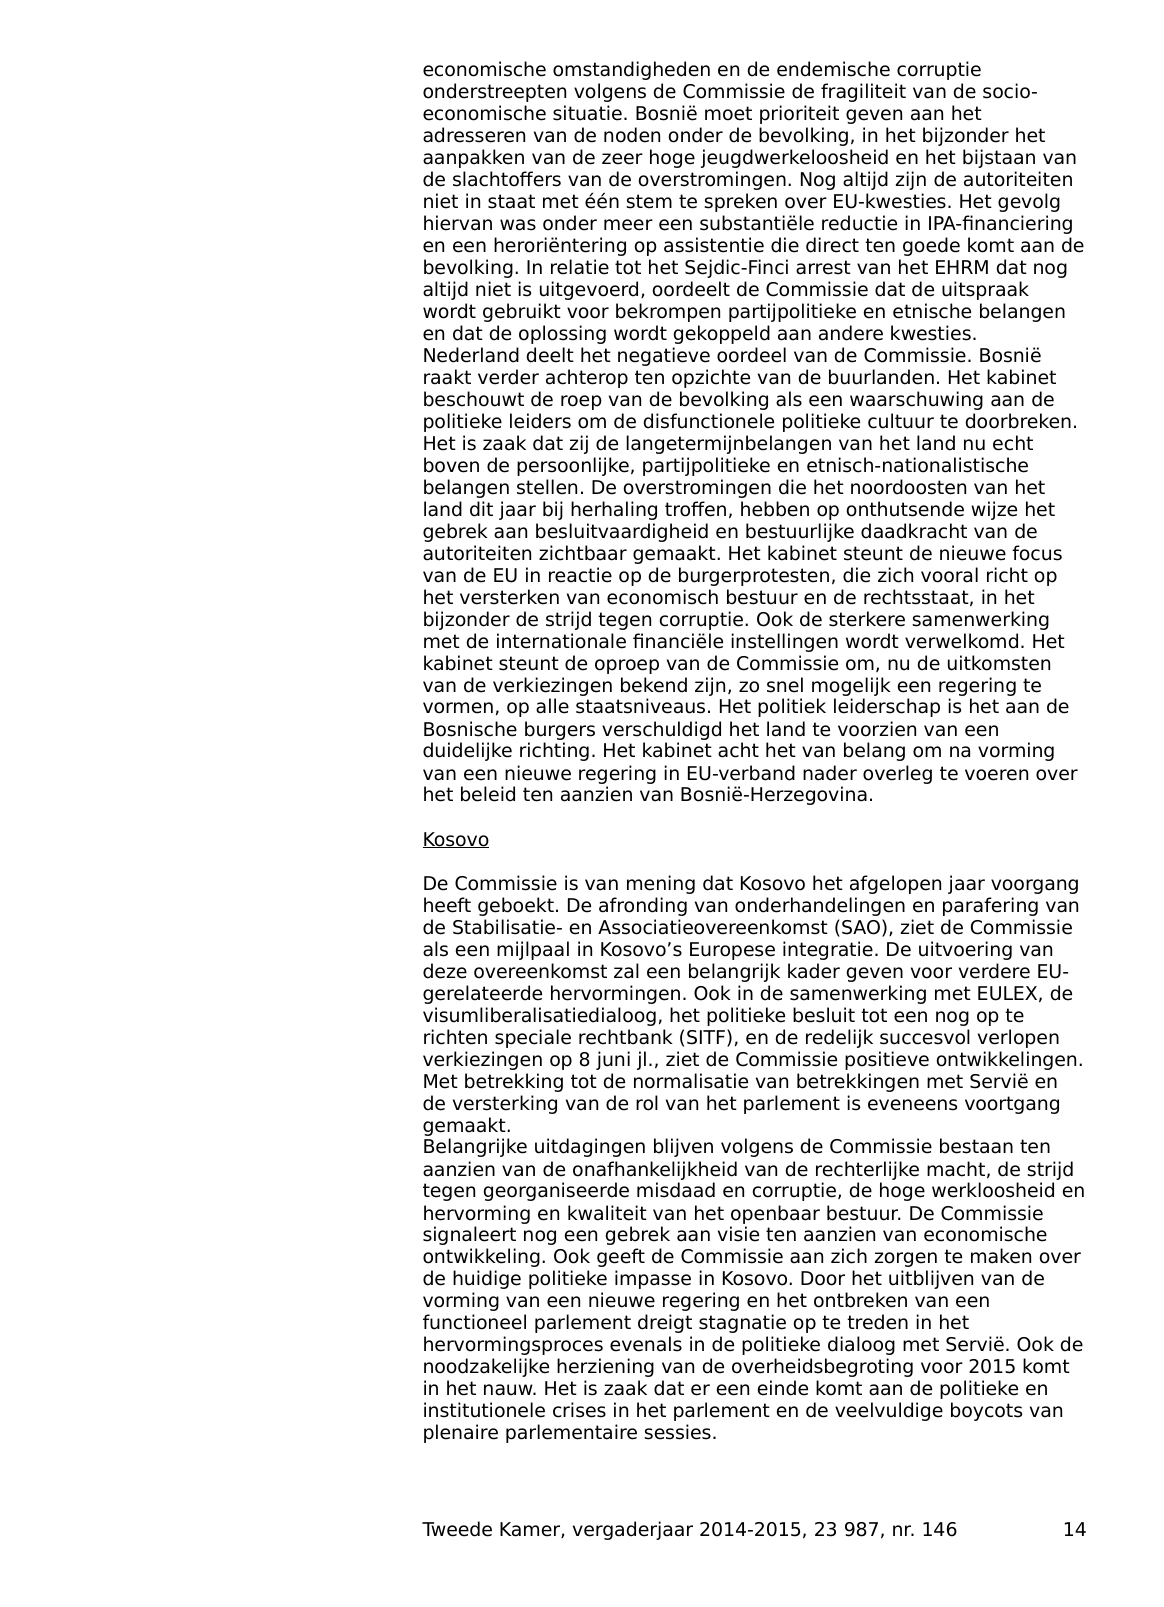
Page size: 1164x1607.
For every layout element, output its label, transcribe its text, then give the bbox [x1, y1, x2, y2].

text Belangrijke uitdagingen blijven volgens de Commissie bestaan ten aanzien van de onafhankelijkheid van de rechterlijke macht, de strijd tegen georganiseerde misdaad en corruptie, de hoge werkloosheid en hervorming en kwaliteit van het openbaar bestuur. De Commissie signaleert nog een gebrek aan visie ten aanzien van economische ontwikkeling. Ook geeft de Commissie aan zich zorgen te maken over de huidige politieke impasse in Kosovo. Door het uitblijven van de vorming van een nieuwe regering en het ontbreken van een functioneel parlement dreigt stagnatie op te treden in het hervormingsproces evenals in de politieke dialoog met Servië. Ook de noodzakelijke herziening van de overheidsbegroting voor 2015 komt in het nauw. Het is zaak dat er een einde komt aan de politieke en institutionele crises in het parlement en de veelvuldige boycots van plenaire parlementaire sessies. [422, 1136, 1087, 1444]
subtitle Kosovo [422, 828, 1087, 851]
text De Commissie is van mening dat Kosovo het afgelopen jaar voorgang heeft geboekt. De afronding van onderhandelingen en parafering van de Stabilisatie- en Associatieovereenkomst (SAO), ziet de Commissie als een mijlpaal in Kosovo’s Europese integratie. De uitvoering van deze overeenkomst zal een belangrijk kader geven voor verdere EU-gerelateerde hervormingen. Ook in de samenwerking met EULEX, de visumliberalisatiedialoog, het politieke besluit tot een nog op te richten speciale rechtbank (SITF), en de redelijk succesvol verlopen verkiezingen op 8 juni jl., ziet de Commissie positieve ontwikkelingen. Met betrekking tot de normalisatie van betrekkingen met Servië en de versterking van de rol van het parlement is eveneens voortgang gemaakt. [422, 873, 1087, 1136]
text Nederland deelt het negatieve oordeel van de Commissie. Bosnië raakt verder achterop ten opzichte van de buurlanden. Het kabinet beschouwt de roep van de bevolking als een waarschuwing aan de politieke leiders om de disfunctionele politieke cultuur te doorbreken. Het is zaak dat zij de langetermijnbelangen van het land nu echt boven de persoonlijke, partijpolitieke en etnisch-nationalistische belangen stellen. De overstromingen die het noordoosten van het land dit jaar bij herhaling troffen, hebben op onthutsende wijze het gebrek aan besluitvaardigheid en bestuurlijke daadkracht van de autoriteiten zichtbaar gemaakt. Het kabinet steunt de nieuwe focus van de EU in reactie op de burgerprotesten, die zich vooral richt op het versterken van economisch bestuur en de rechtsstaat, in het bijzonder de strijd tegen corruptie. Ook de sterkere samenwerking met de internationale financiële instellingen wordt verwelkomd. Het kabinet steunt de oproep van de Commissie om, nu de uitkomsten van de verkiezingen bekend zijn, zo snel mogelijk een regering te vormen, op alle staatsniveaus. Het politiek leiderschap is het aan de Bosnische burgers verschuldigd het land te voorzien van een duidelijke richting. Het kabinet acht het van belang om na vorming van een nieuwe regering in EU-verband nader overleg te voeren over het beleid ten aanzien van Bosnië-Herzegovina. [422, 345, 1087, 806]
text economische omstandigheden en de endemische corruptie onderstreepten volgens de Commissie de fragiliteit van de socio-economische situatie. Bosnië moet prioriteit geven aan het adresseren van de noden onder de bevolking, in het bijzonder het aanpakken van de zeer hoge jeugdwerkeloosheid en het bijstaan van de slachtoffers van de overstromingen. Nog altijd zijn de autoriteiten niet in staat met één stem te spreken over EU-kwesties. Het gevolg hiervan was onder meer een substantiële reductie in IPA-financiering en een heroriëntering op assistentie die direct ten goede komt aan de bevolking. In relatie tot het Sejdic-Finci arrest van het EHRM dat nog altijd niet is uitgevoerd, oordeelt de Commissie dat de uitspraak wordt gebruikt voor bekrompen partijpolitieke en etnische belangen en dat de oplossing wordt gekoppeld aan andere kwesties. [422, 59, 1087, 345]
